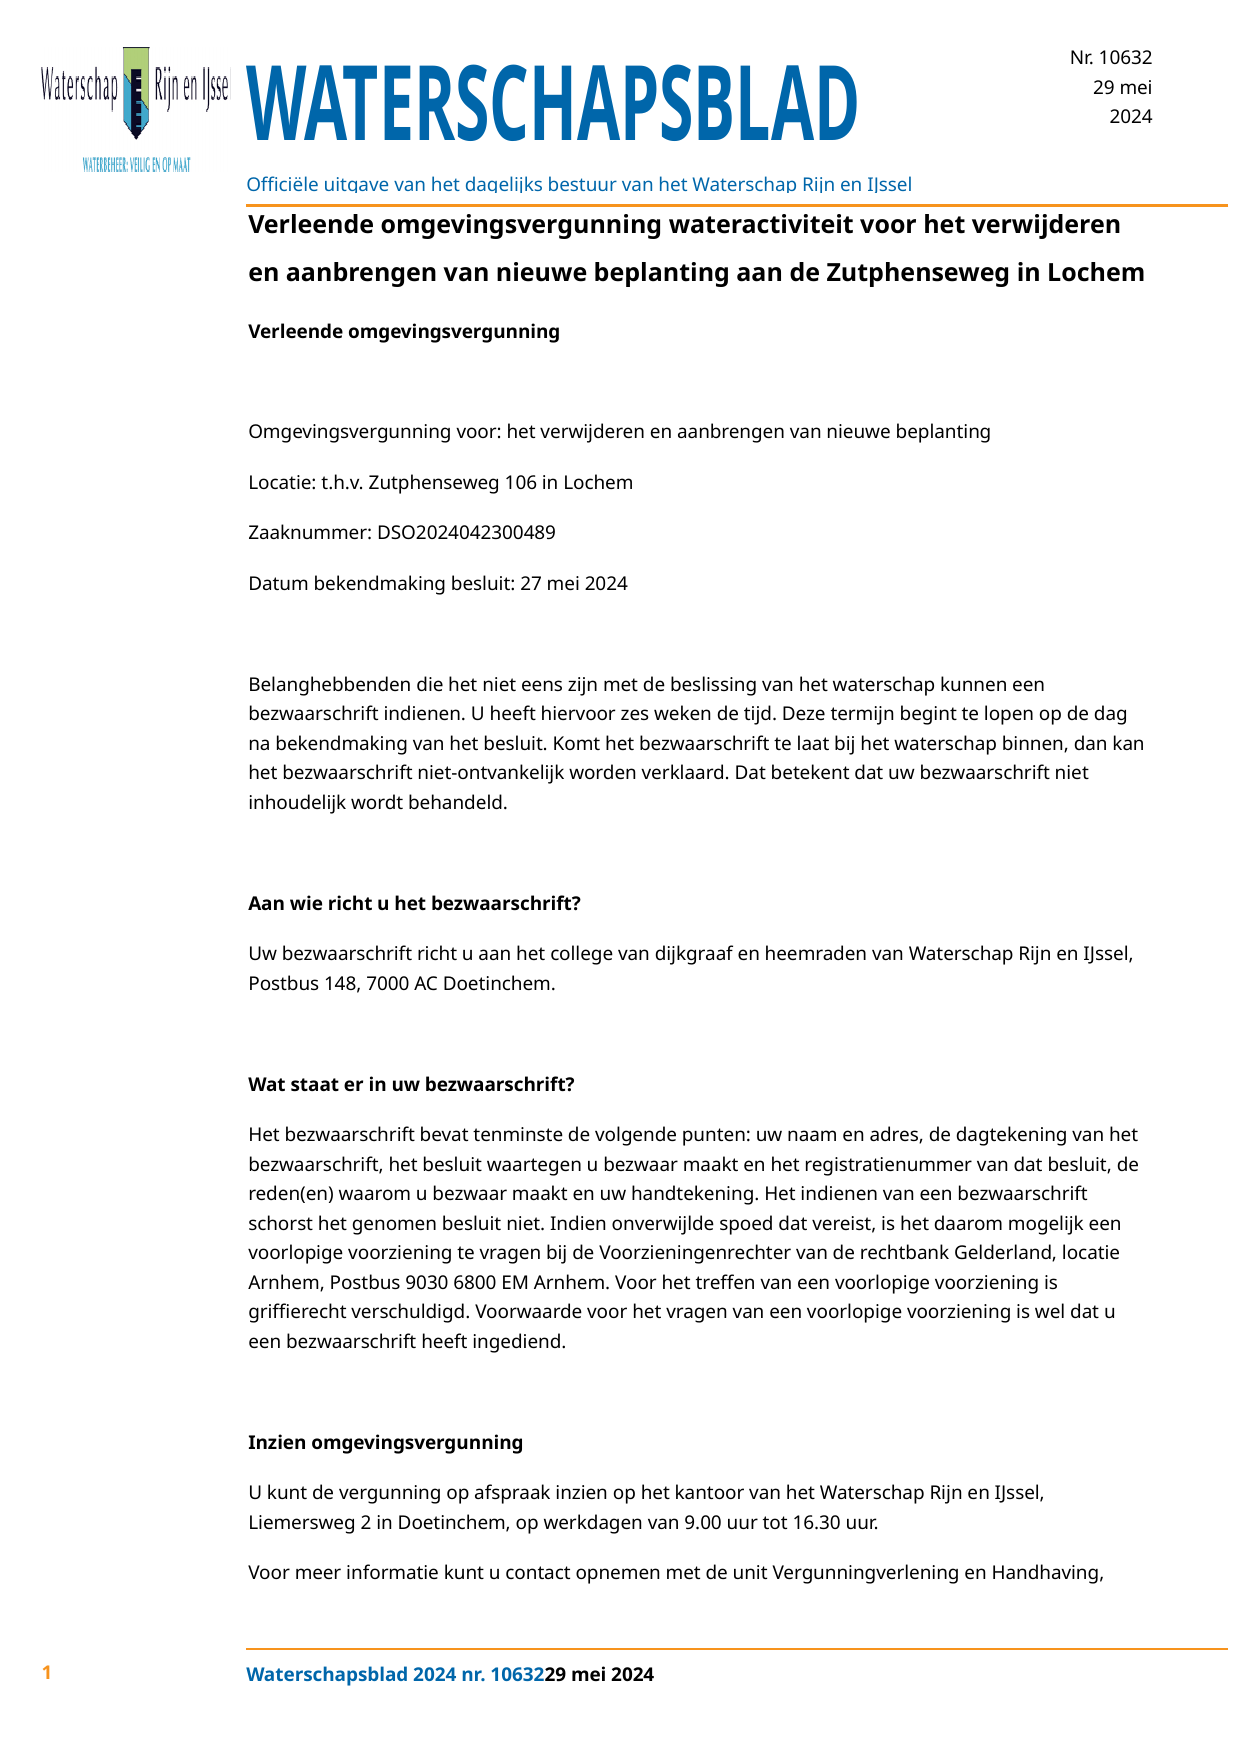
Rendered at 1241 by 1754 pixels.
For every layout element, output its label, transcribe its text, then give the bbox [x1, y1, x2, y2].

text Datum bekendmaking besluit: 27 mei 2024 [248, 570, 1152, 596]
text Zaaknummer: DSO2024042300489 [248, 519, 1152, 545]
text Omgevingsvergunning voor: het verwijderen en aanbrengen van nieuwe beplanting [248, 419, 1152, 444]
text Locatie: t.h.v. Zutphenseweg 106 in Lochem [248, 469, 1152, 495]
text U kunt de vergunning op afspraak inzien op het kantoor van het Waterschap Rijn en IJssel, Liemersweg 2 in Doetinchem, op werkdagen van 9.00 uur tot 16.30 uur. [248, 1479, 1152, 1535]
text Aan wie richt u het bezwaarschrift? [248, 890, 1152, 916]
text Voor meer informatie kunt u contact opnemen met de unit Vergunningverlening en Handhaving, [248, 1559, 1152, 1585]
text Verleende omgevingsvergunning wateractiviteit voor het verwijderen en aanbrengen van nieuwe beplanting aan de Zutphenseweg in Lochem [248, 207, 1152, 288]
text Het bezwaarschrift bevat tenminste de volgende punten: uw naam en adres, de dagtekening van het bezwaarschrift, het besluit waartegen u bezwaar maakt en het registratienummer van dat besluit, de reden(en) waarom u bezwaar maakt en uw handtekening. Het indienen van een bezwaarschrift schorst het genomen besluit niet. Indien onverwijlde spoed dat vereist, is het daarom mogelijk een voorlopige voorziening te vragen bij de Voorzieningenrechter van de rechtbank Gelderland, locatie Arnhem, Postbus 9030 6800 EM Arnhem. Voor het treffen van een voorlopige voorziening is griffierecht verschuldigd. Voorwaarde voor het vragen van een voorlopige voorziening is wel dat u een bezwaarschrift heeft ingediend. [248, 1121, 1152, 1354]
text Uw bezwaarschrift richt u aan het college van dijkgraaf en heemraden van Waterschap Rijn en IJssel, Postbus 148, 7000 AC Doetinchem. [248, 940, 1152, 996]
text Inzien omgevingsvergunning [248, 1429, 1152, 1455]
text Belanghebbenden die het niet eens zijn met de beslissing van het waterschap kunnen een bezwaarschrift indienen. U heeft hiervoor zes weken de tijd. Deze termijn begint te lopen op de dag na bekendmaking van het besluit. Komt het bezwaarschrift te laat bij het waterschap binnen, dan kan het bezwaarschrift niet-ontvankelijk worden verklaard. Dat betekent dat uw bezwaarschrift niet inhoudelijk wordt behandeld. [248, 671, 1152, 815]
picture [41, 47, 231, 172]
text Wat staat er in uw bezwaarschrift? [248, 1071, 1152, 1097]
text Verleende omgevingsvergunning [248, 318, 1152, 344]
